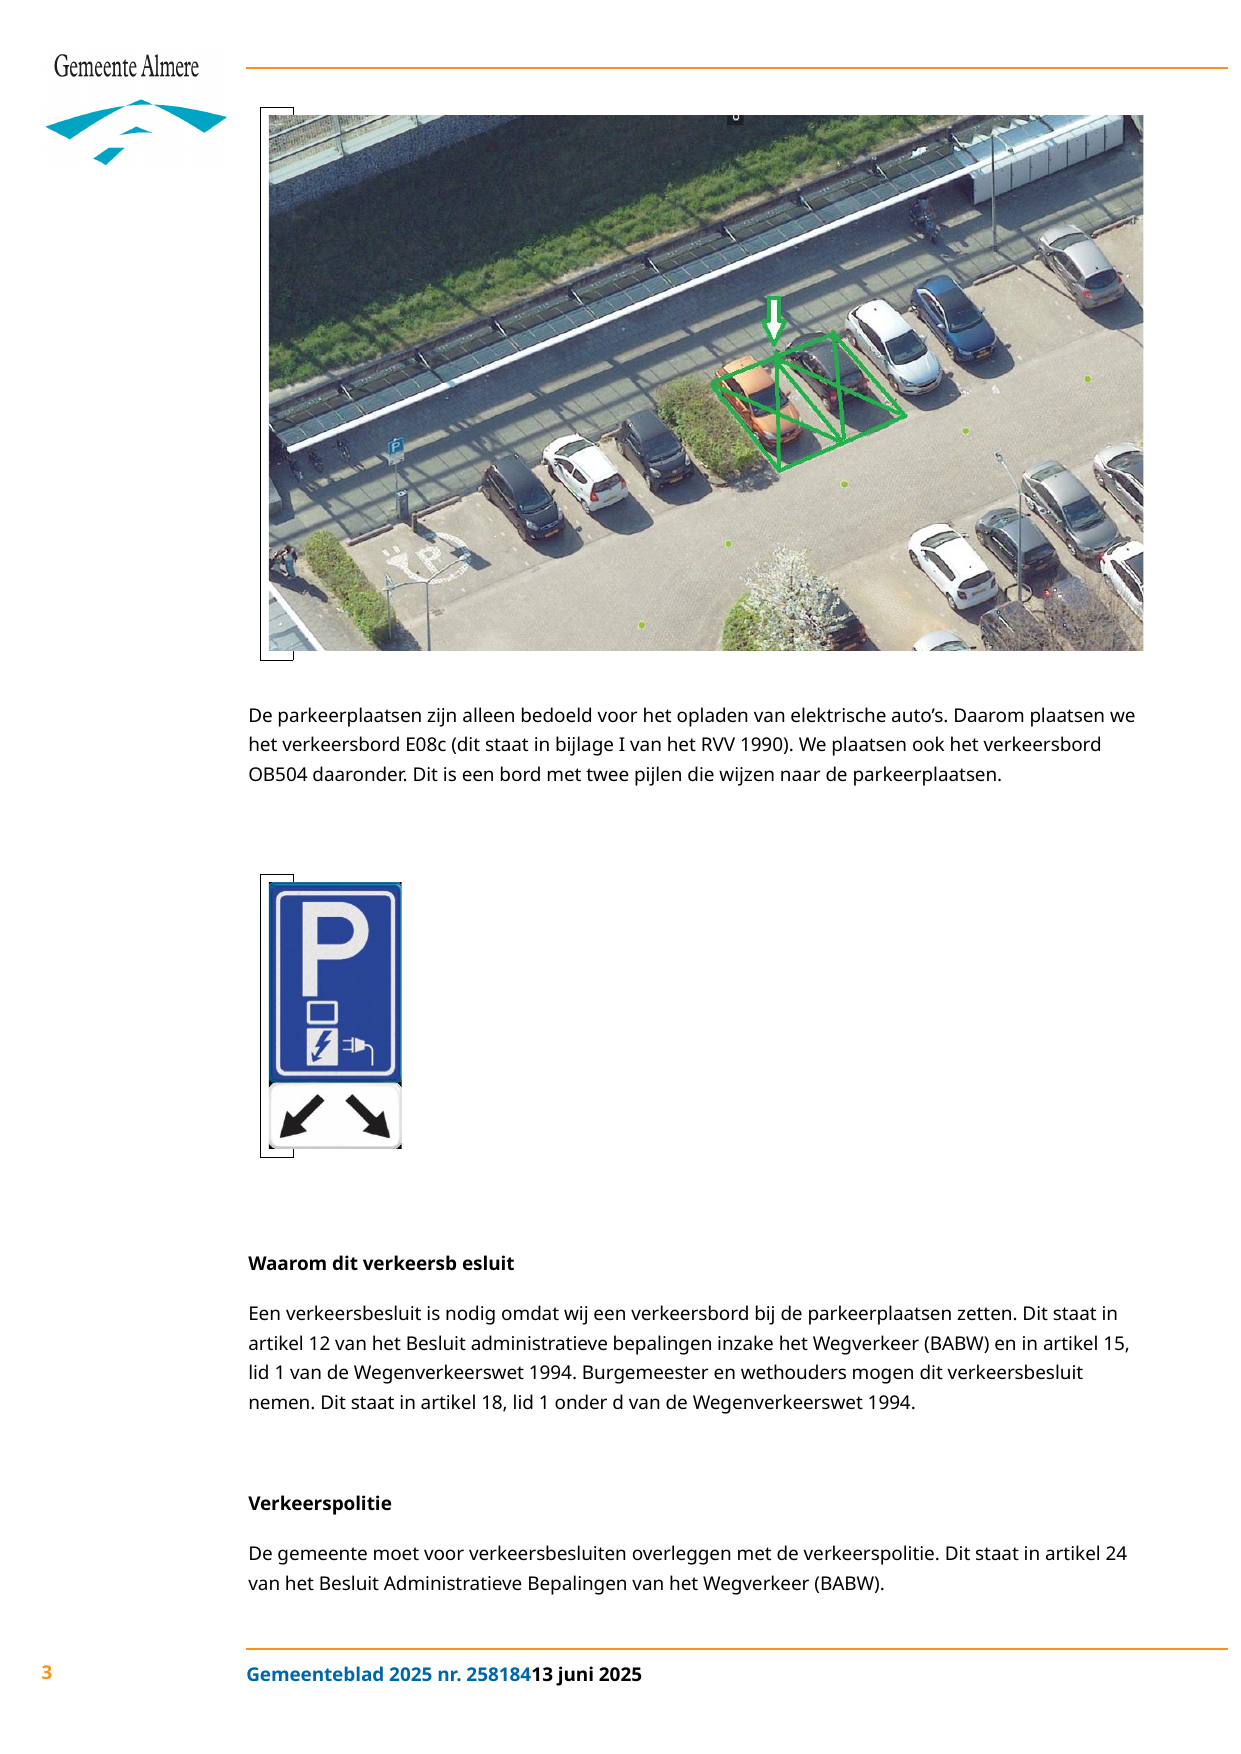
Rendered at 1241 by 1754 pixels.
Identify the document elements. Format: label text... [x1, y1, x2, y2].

text Verkeerspolitie [248, 1490, 1152, 1516]
picture [41, 47, 231, 172]
text Een verkeersbesluit is nodig omdat wij een verkeersbord bij de parkeerplaatsen zetten. Dit staat in artikel 12 van het Besluit administratieve bepalingen inzake het Wegverkeer (BABW) en in artikel 15, lid 1 van de Wegenverkeerswet 1994. Burgemeester en wethouders mogen dit verkeersbesluit nemen. Dit staat in artikel 18, lid 1 onder d van de Wegenverkeerswet 1994. [248, 1300, 1152, 1415]
text De parkeerplaatsen zijn alleen bedoeld voor het opladen van elektrische auto’s. Daarom plaatsen we het verkeersbord E08c (dit staat in bijlage I van het RVV 1990). We plaatsen ook het verkeersbord OB504 daaronder. Dit is een bord met twee pijlen die wijzen naar de parkeerplaatsen. [248, 702, 1152, 787]
text De gemeente moet voor verkeersbesluiten overleggen met de verkeerspolitie. Dit staat in artikel 24 van het Besluit Administratieve Bepalingen van het Wegverkeer (BABW). [248, 1540, 1152, 1596]
text Waarom dit verkeersb esluit [248, 1250, 1152, 1276]
picture [268, 115, 1144, 651]
picture [268, 882, 402, 1149]
